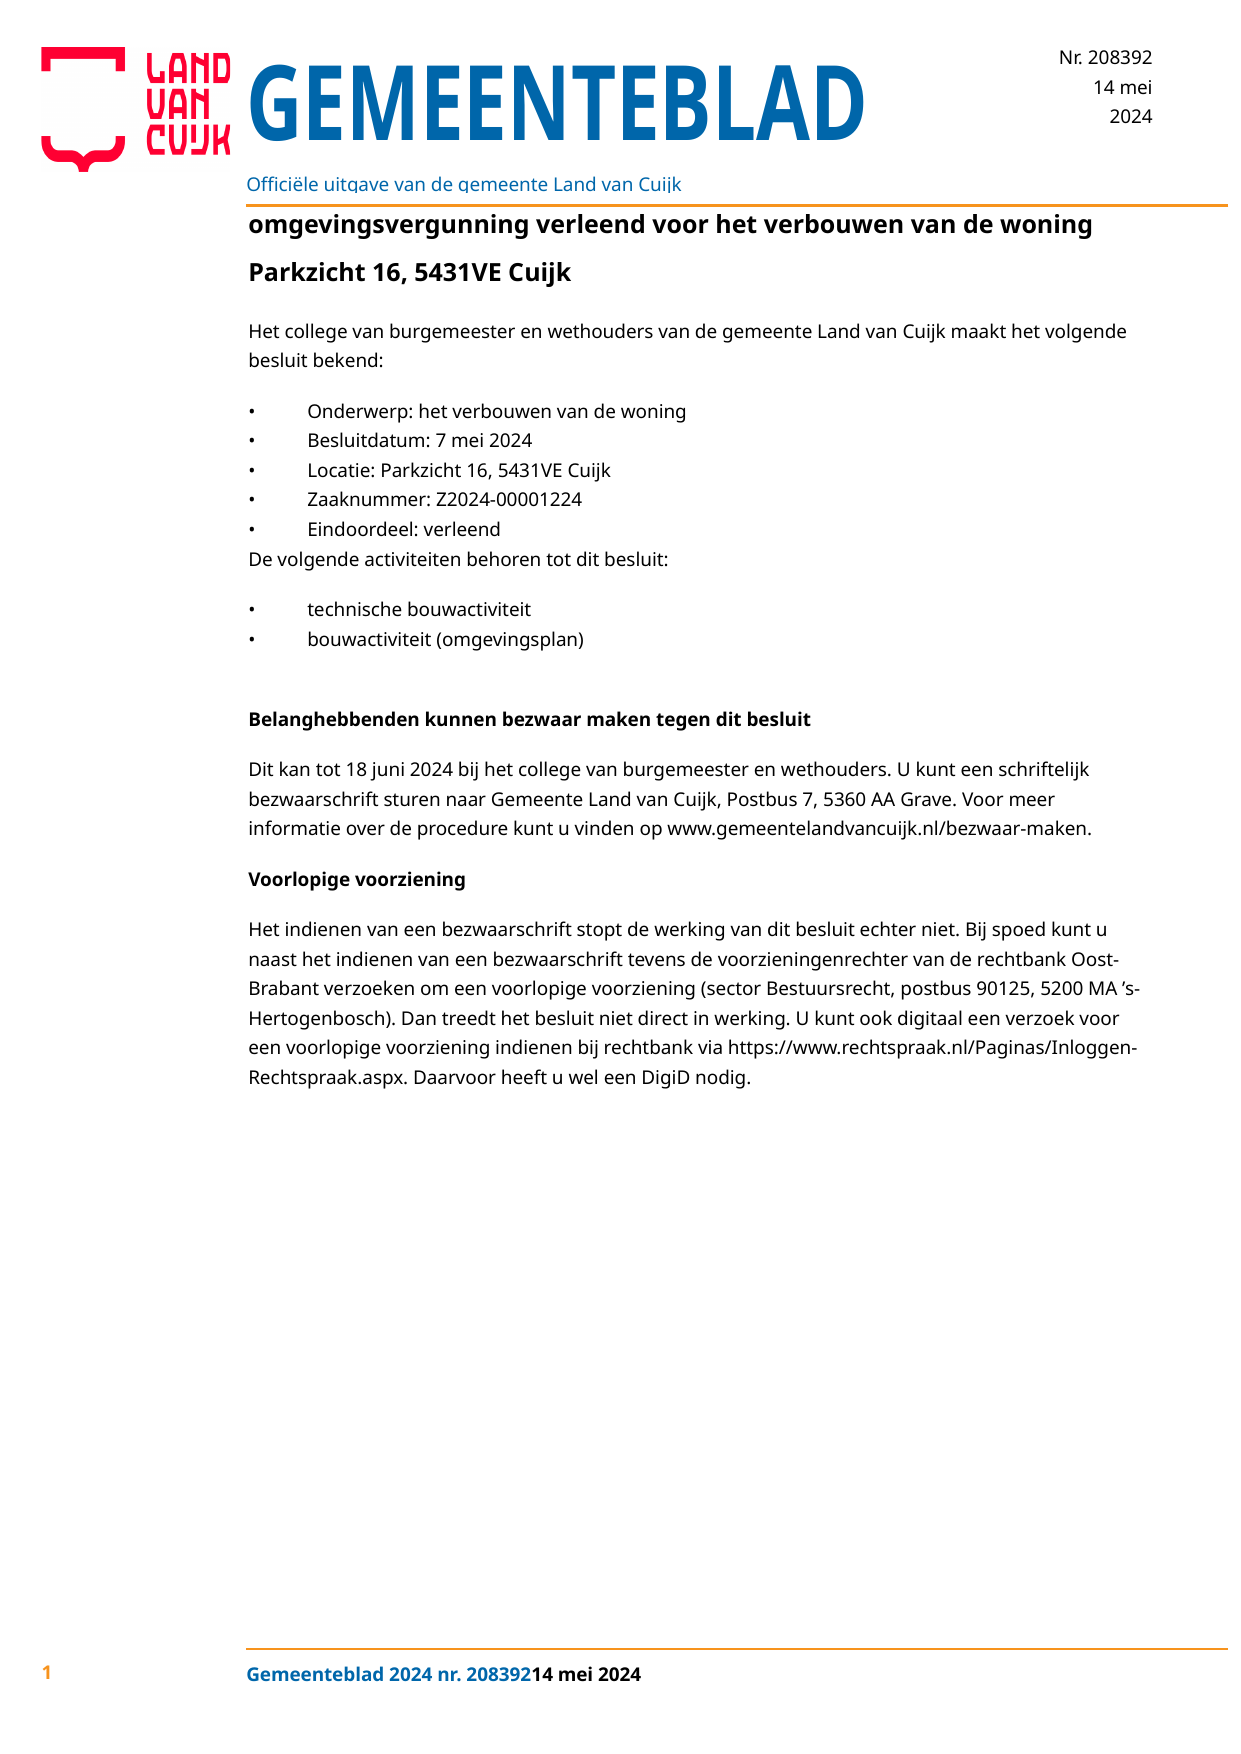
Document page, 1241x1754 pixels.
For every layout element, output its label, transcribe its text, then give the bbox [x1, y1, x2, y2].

list bouwactiviteit (omgevingsplan) [248, 626, 1152, 652]
list Locatie: Parkzicht 16, 5431VE Cuijk [248, 457, 1152, 483]
text Voorlopige voorziening [248, 866, 1152, 892]
list technische bouwactiviteit [248, 596, 1152, 622]
text Belanghebbenden kunnen bezwaar maken tegen dit besluit [248, 706, 1152, 732]
text Het college van burgemeester en wethouders van de gemeente Land van Cuijk maakt het volgende besluit bekend: [248, 318, 1152, 373]
text Het indienen van een bezwaarschrift stopt de werking van dit besluit echter niet. Bij spoed kunt u naast het indienen van een bezwaarschrift tevens de voorzieningenrechter van de rechtbank Oost-Brabant verzoeken om een voorlopige voorziening (sector Bestuursrecht, postbus 90125, 5200 MA ’s-Hertogenbosch). Dan treedt het besluit niet direct in werking. U kunt ook digitaal een verzoek voor een voorlopige voorziening indienen bij rechtbank via https://www.rechtspraak.nl/Paginas/Inloggen-Rechtspraak.aspx. Daarvoor heeft u wel een DigiD nodig. [248, 916, 1152, 1090]
text De volgende activiteiten behoren tot dit besluit: [248, 546, 1152, 572]
list Eindoordeel: verleend [248, 516, 1152, 542]
picture [41, 47, 231, 172]
text omgevingsvergunning verleend voor het verbouwen van de woning Parkzicht 16, 5431VE Cuijk [248, 207, 1152, 288]
text Dit kan tot 18 juni 2024 bij het college van burgemeester en wethouders. U kunt een schriftelijk bezwaarschrift sturen naar Gemeente Land van Cuijk, Postbus 7, 5360 AA Grave. Voor meer informatie over de procedure kunt u vinden op www.gemeentelandvancuijk.nl/bezwaar-maken. [248, 756, 1152, 841]
list Besluitdatum: 7 mei 2024 [248, 427, 1152, 453]
list Onderwerp: het verbouwen van de woning [248, 398, 1152, 424]
list Zaaknummer: Z2024-00001224 [248, 487, 1152, 512]
